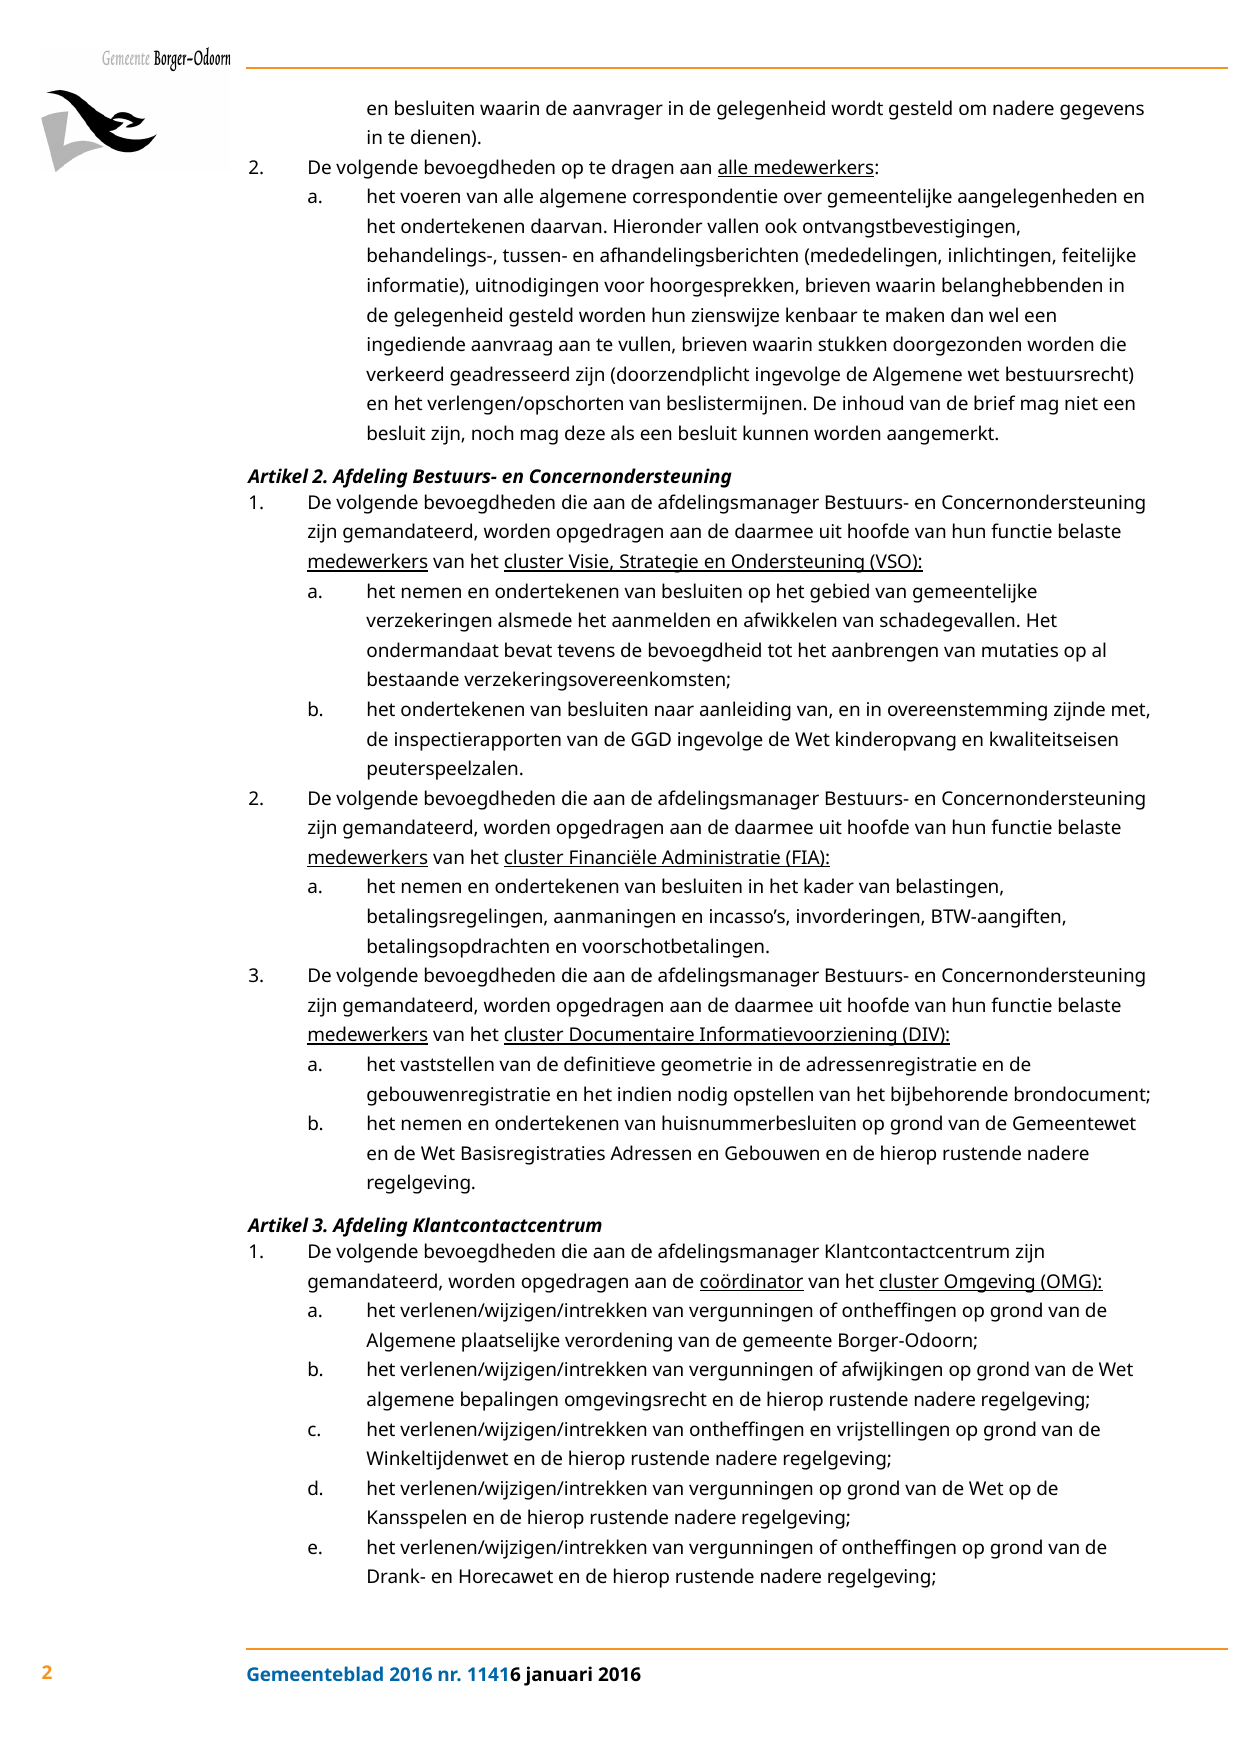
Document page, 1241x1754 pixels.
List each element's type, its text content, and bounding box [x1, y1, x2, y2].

list het nemen en ondertekenen van besluiten op het gebied van gemeentelijke verzekeringen alsmede het aanmelden en afwikkelen van schadegevallen. Het ondermandaat bevat tevens de bevoegdheid tot het aanbrengen van mutaties op al bestaande verzekeringsovereenkomsten; [307, 578, 1152, 692]
list het verlenen/wijzigen/intrekken van vergunningen op grond van de Wet op de Kansspelen en de hierop rustende nadere regelgeving; [307, 1475, 1152, 1530]
text Artikel 2. Afdeling Bestuurs- en Concernondersteuning [248, 463, 1152, 489]
list De volgende bevoegdheden die aan de afdelingsmanager Bestuurs- en Concernondersteuning zijn gemandateerd, worden opgedragen aan de daarmee uit hoofde van hun functie belaste medewerkers van het cluster Financiële Administratie (FIA): [248, 785, 1152, 870]
picture [41, 47, 231, 172]
list De volgende bevoegdheden die aan de afdelingsmanager Klantcontactcentrum zijn gemandateerd, worden opgedragen aan de coördinator van het cluster Omgeving (OMG): [248, 1238, 1152, 1294]
list het verlenen/wijzigen/intrekken van vergunningen of ontheffingen op grond van de Drank- en Horecawet en de hierop rustende nadere regelgeving; [307, 1534, 1152, 1589]
list het nemen en ondertekenen van huisnummerbesluiten op grond van de Gemeentewet en de Wet Basisregistraties Adressen en Gebouwen en de hierop rustende nadere regelgeving. [307, 1110, 1152, 1195]
text Artikel 3. Afdeling Klantcontactcentrum [248, 1213, 1152, 1238]
list De volgende bevoegdheden op te dragen aan alle medewerkers: [248, 154, 1152, 180]
list en besluiten waarin de aanvrager in de gelegenheid wordt gesteld om nadere gegevens in te dienen). [307, 95, 1152, 150]
list het vaststellen van de definitieve geometrie in de adressenregistratie en de gebouwenregistratie en het indien nodig opstellen van het bijbehorende brondocument; [307, 1051, 1152, 1106]
list het ondertekenen van besluiten naar aanleiding van, en in overeenstemming zijnde met, de inspectierapporten van de GGD ingevolge de Wet kinderopvang en kwaliteitseisen peuterspeelzalen. [307, 696, 1152, 781]
list De volgende bevoegdheden die aan de afdelingsmanager Bestuurs- en Concernondersteuning zijn gemandateerd, worden opgedragen aan de daarmee uit hoofde van hun functie belaste medewerkers van het cluster Documentaire Informatievoorziening (DIV): [248, 962, 1152, 1047]
list het verlenen/wijzigen/intrekken van vergunningen of ontheffingen op grond van de Algemene plaatselijke verordening van de gemeente Borger-Odoorn; [307, 1297, 1152, 1353]
list De volgende bevoegdheden die aan de afdelingsmanager Bestuurs- en Concernondersteuning zijn gemandateerd, worden opgedragen aan de daarmee uit hoofde van hun functie belaste medewerkers van het cluster Visie, Strategie en Ondersteuning (VSO): [248, 489, 1152, 574]
list het voeren van alle algemene correspondentie over gemeentelijke aangelegenheden en het ondertekenen daarvan. Hieronder vallen ook ontvangstbevestigingen, behandelings-, tussen- en afhandelingsberichten (mededelingen, inlichtingen, feitelijke informatie), uitnodigingen voor hoorgesprekken, brieven waarin belanghebbenden in de gelegenheid gesteld worden hun zienswijze kenbaar te maken dan wel een ingediende aanvraag aan te vullen, brieven waarin stukken doorgezonden worden die verkeerd geadresseerd zijn (doorzendplicht ingevolge de Algemene wet bestuursrecht) en het verlengen/opschorten van beslistermijnen. De inhoud van de brief mag niet een besluit zijn, noch mag deze als een besluit kunnen worden aangemerkt. [307, 183, 1152, 446]
list het verlenen/wijzigen/intrekken van vergunningen of afwijkingen op grond van de Wet algemene bepalingen omgevingsrecht en de hierop rustende nadere regelgeving; [307, 1357, 1152, 1412]
list het verlenen/wijzigen/intrekken van ontheffingen en vrijstellingen op grond van de Winkeltijdenwet en de hierop rustende nadere regelgeving; [307, 1416, 1152, 1471]
list het nemen en ondertekenen van besluiten in het kader van belastingen, betalingsregelingen, aanmaningen en incasso’s, invorderingen, BTW-aangiften, betalingsopdrachten en voorschotbetalingen. [307, 874, 1152, 958]
